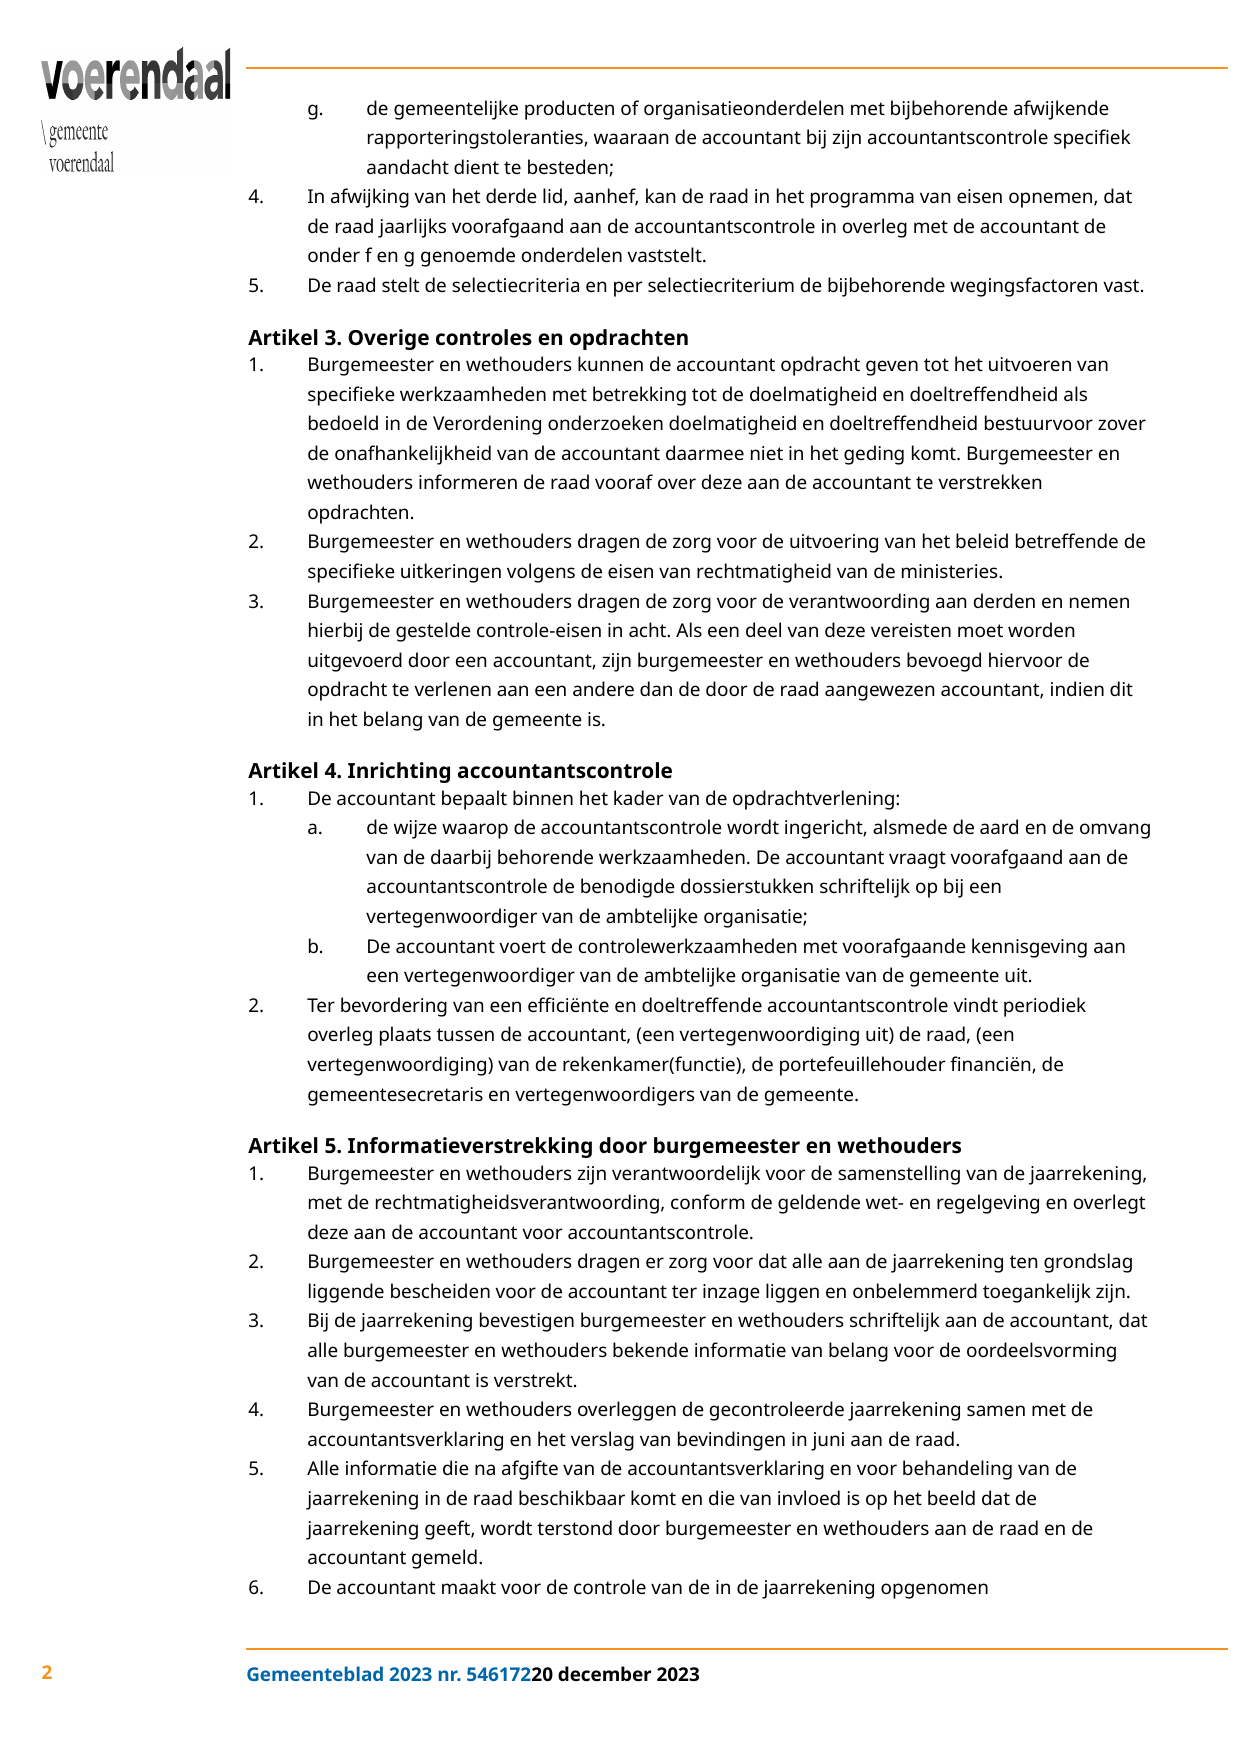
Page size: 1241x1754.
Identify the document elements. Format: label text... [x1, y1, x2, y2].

list In afwijking van het derde lid, aanhef, kan de raad in het programma van eisen opnemen, dat de raad jaarlijks voorafgaand aan de accountantscontrole in overleg met de accountant de onder f en g genoemde onderdelen vaststelt. [248, 183, 1152, 268]
list Burgemeester en wethouders dragen de zorg voor de verantwoording aan derden en nemen hierbij de gestelde controle-eisen in acht. Als een deel van deze vereisten moet worden uitgevoerd door een accountant, zijn burgemeester en wethouders bevoegd hiervoor de opdracht te verlenen aan een andere dan de door de raad aangewezen accountant, indien dit in het belang van de gemeente is. [248, 588, 1152, 732]
list De accountant maakt voor de controle van de in de jaarrekening opgenomen [248, 1574, 1152, 1599]
list Burgemeester en wethouders zijn verantwoordelijk voor de samenstelling van de jaarrekening, met de rechtmatigheidsverantwoording, conform de geldende wet- en regelgeving en overlegt deze aan de accountant voor accountantscontrole. [248, 1160, 1152, 1244]
list De raad stelt de selectiecriteria en per selectiecriterium de bijbehorende wegingsfactoren vast. [248, 272, 1152, 298]
text Artikel 3. Overige controles en opdrachten [248, 323, 1152, 351]
text Artikel 4. Inrichting accountantscontrole [248, 757, 1152, 785]
list Burgemeester en wethouders dragen er zorg voor dat alle aan de jaarrekening ten grondslag liggende bescheiden voor de accountant ter inzage liggen en onbelemmerd toegankelijk zijn. [248, 1248, 1152, 1304]
list De accountant bepaalt binnen het kader van de opdrachtverlening: [248, 785, 1152, 811]
list De accountant voert de controlewerkzaamheden met voorafgaande kennisgeving aan een vertegenwoordiger van de ambtelijke organisatie van de gemeente uit. [307, 933, 1152, 988]
list Bij de jaarrekening bevestigen burgemeester en wethouders schriftelijk aan de accountant, dat alle burgemeester en wethouders bekende informatie van belang voor de oordeelsvorming van de accountant is verstrekt. [248, 1308, 1152, 1392]
picture [41, 47, 231, 172]
list Burgemeester en wethouders overleggen de gecontroleerde jaarrekening samen met de accountantsverklaring en het verslag van bevindingen in juni aan de raad. [248, 1396, 1152, 1452]
text Artikel 5. Informatieverstrekking door burgemeester en wethouders [248, 1131, 1152, 1160]
list Burgemeester en wethouders dragen de zorg voor de uitvoering van het beleid betreffende de specifieke uitkeringen volgens de eisen van rechtmatigheid van de ministeries. [248, 529, 1152, 584]
list Burgemeester en wethouders kunnen de accountant opdracht geven tot het uitvoeren van specifieke werkzaamheden met betrekking tot de doelmatigheid en doeltreffendheid als bedoeld in de Verordening onderzoeken doelmatigheid en doeltreffendheid bestuurvoor zover de onafhankelijkheid van de accountant daarmee niet in het geding komt. Burgemeester en wethouders informeren de raad vooraf over deze aan de accountant te verstrekken opdrachten. [248, 351, 1152, 525]
list Alle informatie die na afgifte van de accountantsverklaring en voor behandeling van de jaarrekening in de raad beschikbaar komt en die van invloed is op het beeld dat de jaarrekening geeft, wordt terstond door burgemeester en wethouders aan de raad en de accountant gemeld. [248, 1456, 1152, 1570]
list de wijze waarop de accountantscontrole wordt ingericht, alsmede de aard en de omvang van de daarbij behorende werkzaamheden. De accountant vraagt voorafgaand aan de accountantscontrole de benodigde dossierstukken schriftelijk op bij een vertegenwoordiger van de ambtelijke organisatie; [307, 814, 1152, 929]
list Ter bevordering van een efficiënte en doeltreffende accountantscontrole vindt periodiek overleg plaats tussen de accountant, (een vertegenwoordiging uit) de raad, (een vertegenwoordiging) van de rekenkamer(functie), de portefeuillehouder financiën, de gemeentesecretaris en vertegenwoordigers van de gemeente. [248, 992, 1152, 1107]
list de gemeentelijke producten of organisatieonderdelen met bijbehorende afwijkende rapporteringstoleranties, waaraan de accountant bij zijn accountantscontrole specifiek aandacht dient te besteden; [307, 95, 1152, 180]
